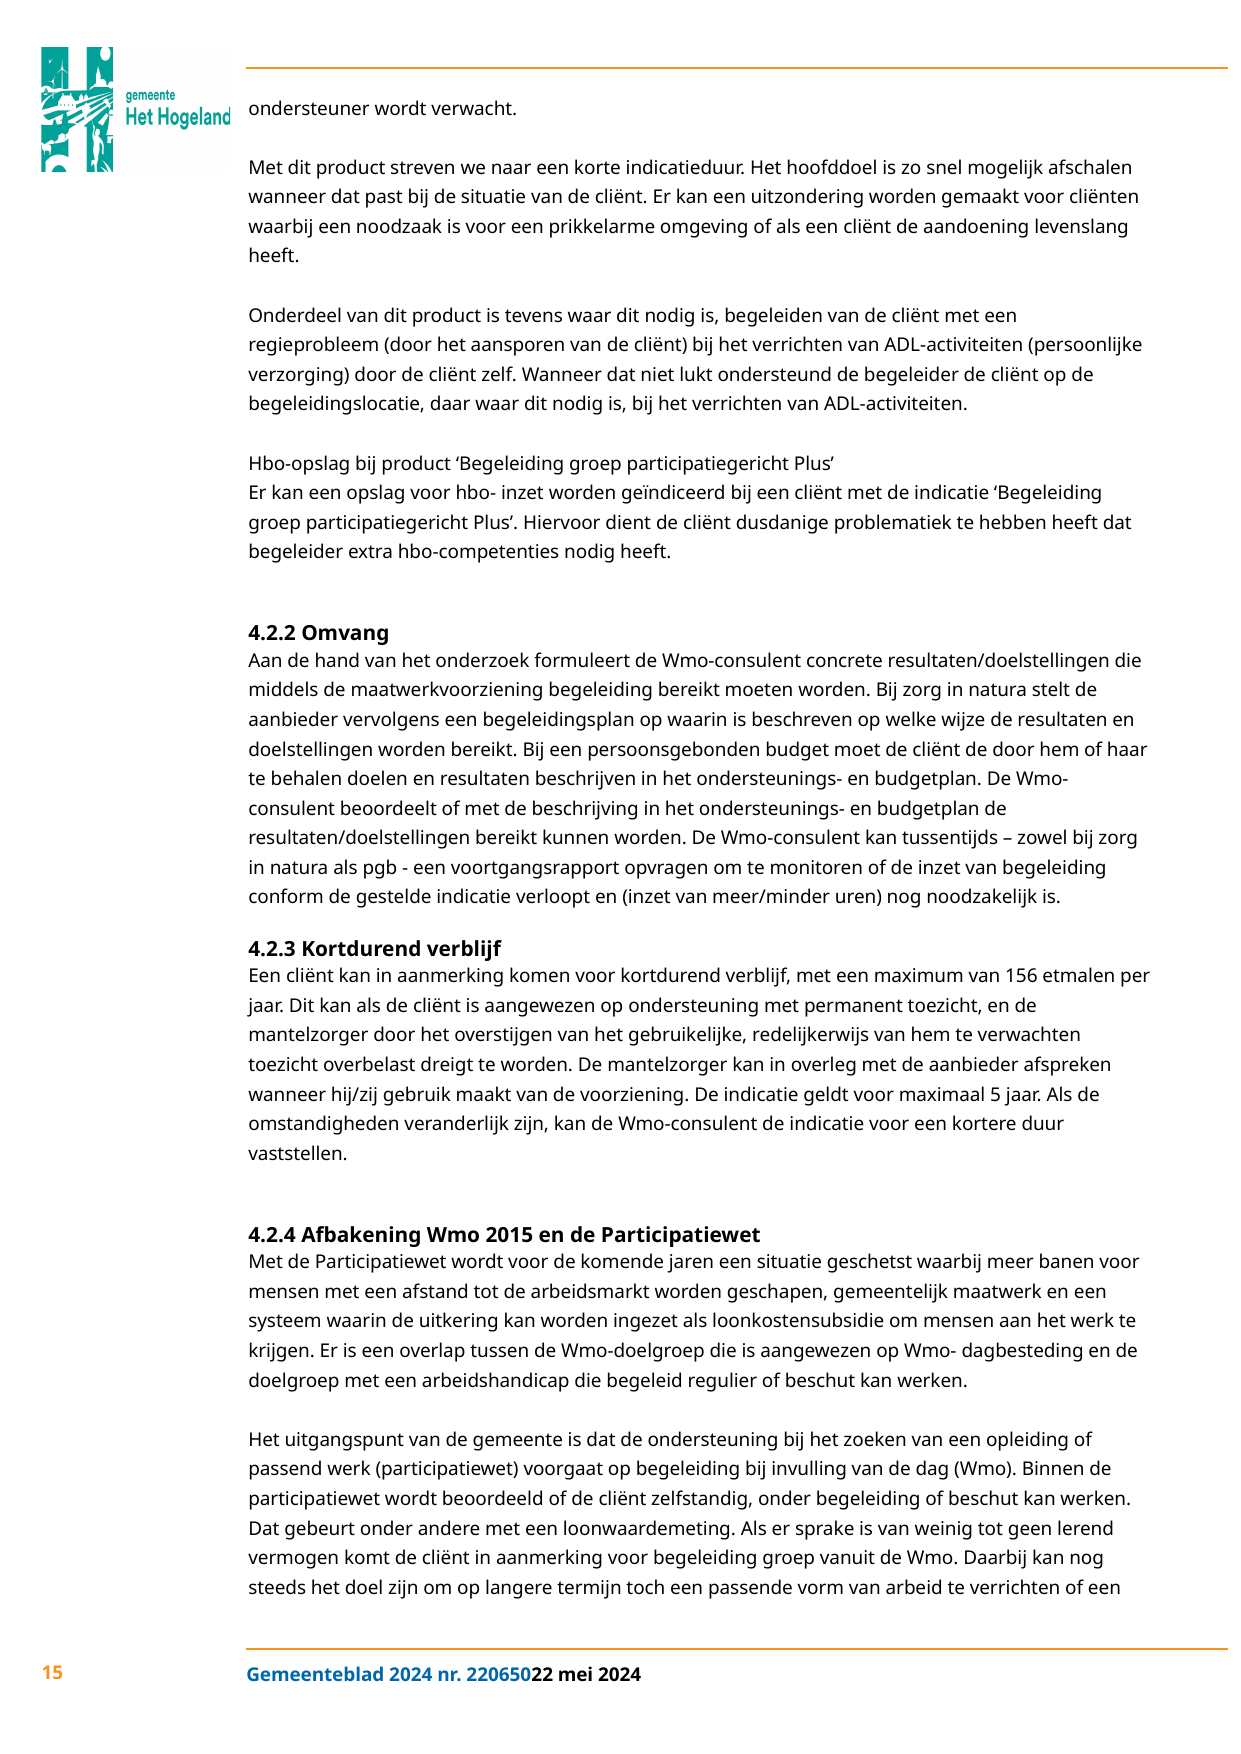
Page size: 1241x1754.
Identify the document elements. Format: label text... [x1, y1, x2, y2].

text Het uitgangspunt van de gemeente is dat de ondersteuning bij het zoeken van een opleiding of passend werk (participatiewet) voorgaat op begeleiding bij invulling van de dag (Wmo). Binnen de participatiewet wordt beoordeeld of de cliënt zelfstandig, onder begeleiding of beschut kan werken. Dat gebeurt onder andere met een loonwaardemeting. Als er sprake is van weinig tot geen lerend vermogen komt de cliënt in aanmerking voor begeleiding groep vanuit de Wmo. Daarbij kan nog steeds het doel zijn om op langere termijn toch een passende vorm van arbeid te verrichten of een [248, 1426, 1152, 1599]
text Onderdeel van dit product is tevens waar dit nodig is, begeleiden van de cliënt met een regieprobleem (door het aansporen van de cliënt) bij het verrichten van ADL-activiteiten (persoonlijke verzorging) door de cliënt zelf. Wanneer dat niet lukt ondersteund de begeleider de cliënt op de begeleidingslocatie, daar waar dit nodig is, bij het verrichten van ADL-activiteiten. [248, 302, 1152, 416]
text ondersteuner wordt verwacht. [248, 95, 1152, 121]
picture [41, 47, 231, 172]
text Aan de hand van het onderzoek formuleert de Wmo-consulent concrete resultaten/doelstellingen die middels de maatwerkvoorziening begeleiding bereikt moeten worden. Bij zorg in natura stelt de aanbieder vervolgens een begeleidingsplan op waarin is beschreven op welke wijze de resultaten en doelstellingen worden bereikt. Bij een persoonsgebonden budget moet de cliënt de door hem of haar te behalen doelen en resultaten beschrijven in het ondersteunings- en budgetplan. De Wmo-consulent beoordeelt of met de beschrijving in het ondersteunings- en budgetplan de resultaten/doelstellingen bereikt kunnen worden. De Wmo-consulent kan tussentijds – zowel bij zorg in natura als pgb - een voortgangsrapport opvragen om te monitoren of de inzet van begeleiding conform de gestelde indicatie verloopt en (inzet van meer/minder uren) nog noodzakelijk is. [248, 647, 1152, 909]
text Er kan een opslag voor hbo- inzet worden geïndiceerd bij een cliënt met de indicatie ‘Begeleiding groep participatiegericht Plus’. Hiervoor dient de cliënt dusdanige problematiek te hebben heeft dat begeleider extra hbo-competenties nodig heeft. [248, 479, 1152, 564]
text 4.2.3 Kortdurend verblijf [248, 934, 1152, 962]
text Een cliënt kan in aanmerking komen voor kortdurend verblijf, met een maximum van 156 etmalen per jaar. Dit kan als de cliënt is aangewezen op ondersteuning met permanent toezicht, en de mantelzorger door het overstijgen van het gebruikelijke, redelijkerwijs van hem te verwachten toezicht overbelast dreigt te worden. De mantelzorger kan in overleg met de aanbieder afspreken wanneer hij/zij gebruik maakt van de voorziening. De indicatie geldt voor maximaal 5 jaar. Als de omstandigheden veranderlijk zijn, kan de Wmo-consulent de indicatie voor een kortere duur vaststellen. [248, 962, 1152, 1166]
text Met de Participatiewet wordt voor de komende jaren een situatie geschetst waarbij meer banen voor mensen met een afstand tot de arbeidsmarkt worden geschapen, gemeentelijk maatwerk en een systeem waarin de uitkering kan worden ingezet als loonkostensubsidie om mensen aan het werk te krijgen. Er is een overlap tussen de Wmo-doelgroep die is aangewezen op Wmo- dagbesteding en de doelgroep met een arbeidshandicap die begeleid regulier of beschut kan werken. [248, 1248, 1152, 1392]
text 4.2.2 Omvang [248, 618, 1152, 647]
text Met dit product streven we naar een korte indicatieduur. Het hoofddoel is zo snel mogelijk afschalen wanneer dat past bij de situatie van de cliënt. Er kan een uitzondering worden gemaakt voor cliënten waarbij een noodzaak is voor een prikkelarme omgeving of als een cliënt de aandoening levenslang heeft. [248, 154, 1152, 268]
text Hbo-opslag bij product ‘Begeleiding groep participatiegericht Plus’ [248, 450, 1152, 476]
text 4.2.4 Afbakening Wmo 2015 en de Participatiewet [248, 1220, 1152, 1248]
